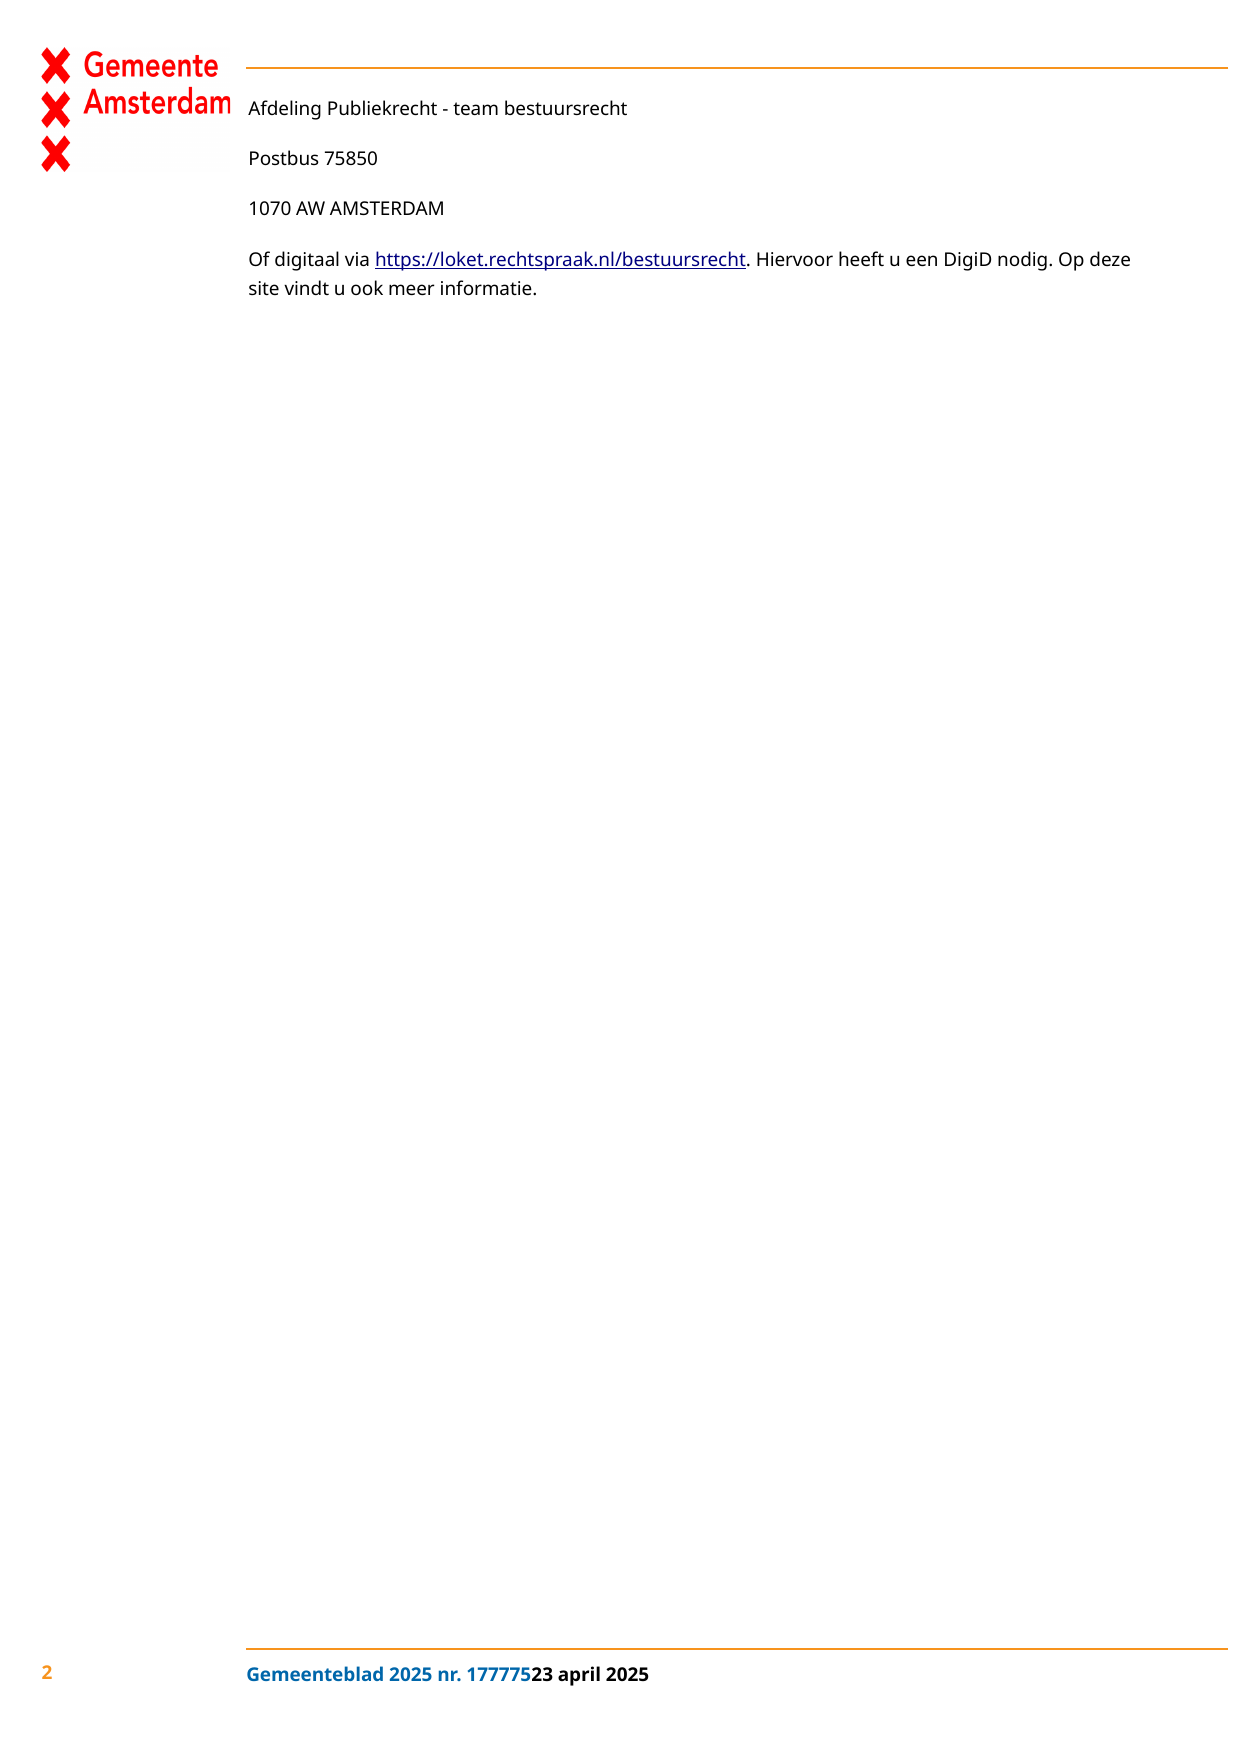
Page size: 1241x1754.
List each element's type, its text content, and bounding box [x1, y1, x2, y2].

picture [41, 47, 231, 172]
text Afdeling Publiekrecht - team bestuursrecht [248, 95, 1152, 121]
text Of digitaal via https://loket.rechtspraak.nl/bestuursrecht. Hiervoor heeft u een DigiD nodig. Op deze site vindt u ook meer informatie. [248, 246, 1152, 301]
text Postbus 75850 [248, 145, 1152, 171]
text 1070 AW AMSTERDAM [248, 196, 1152, 221]
